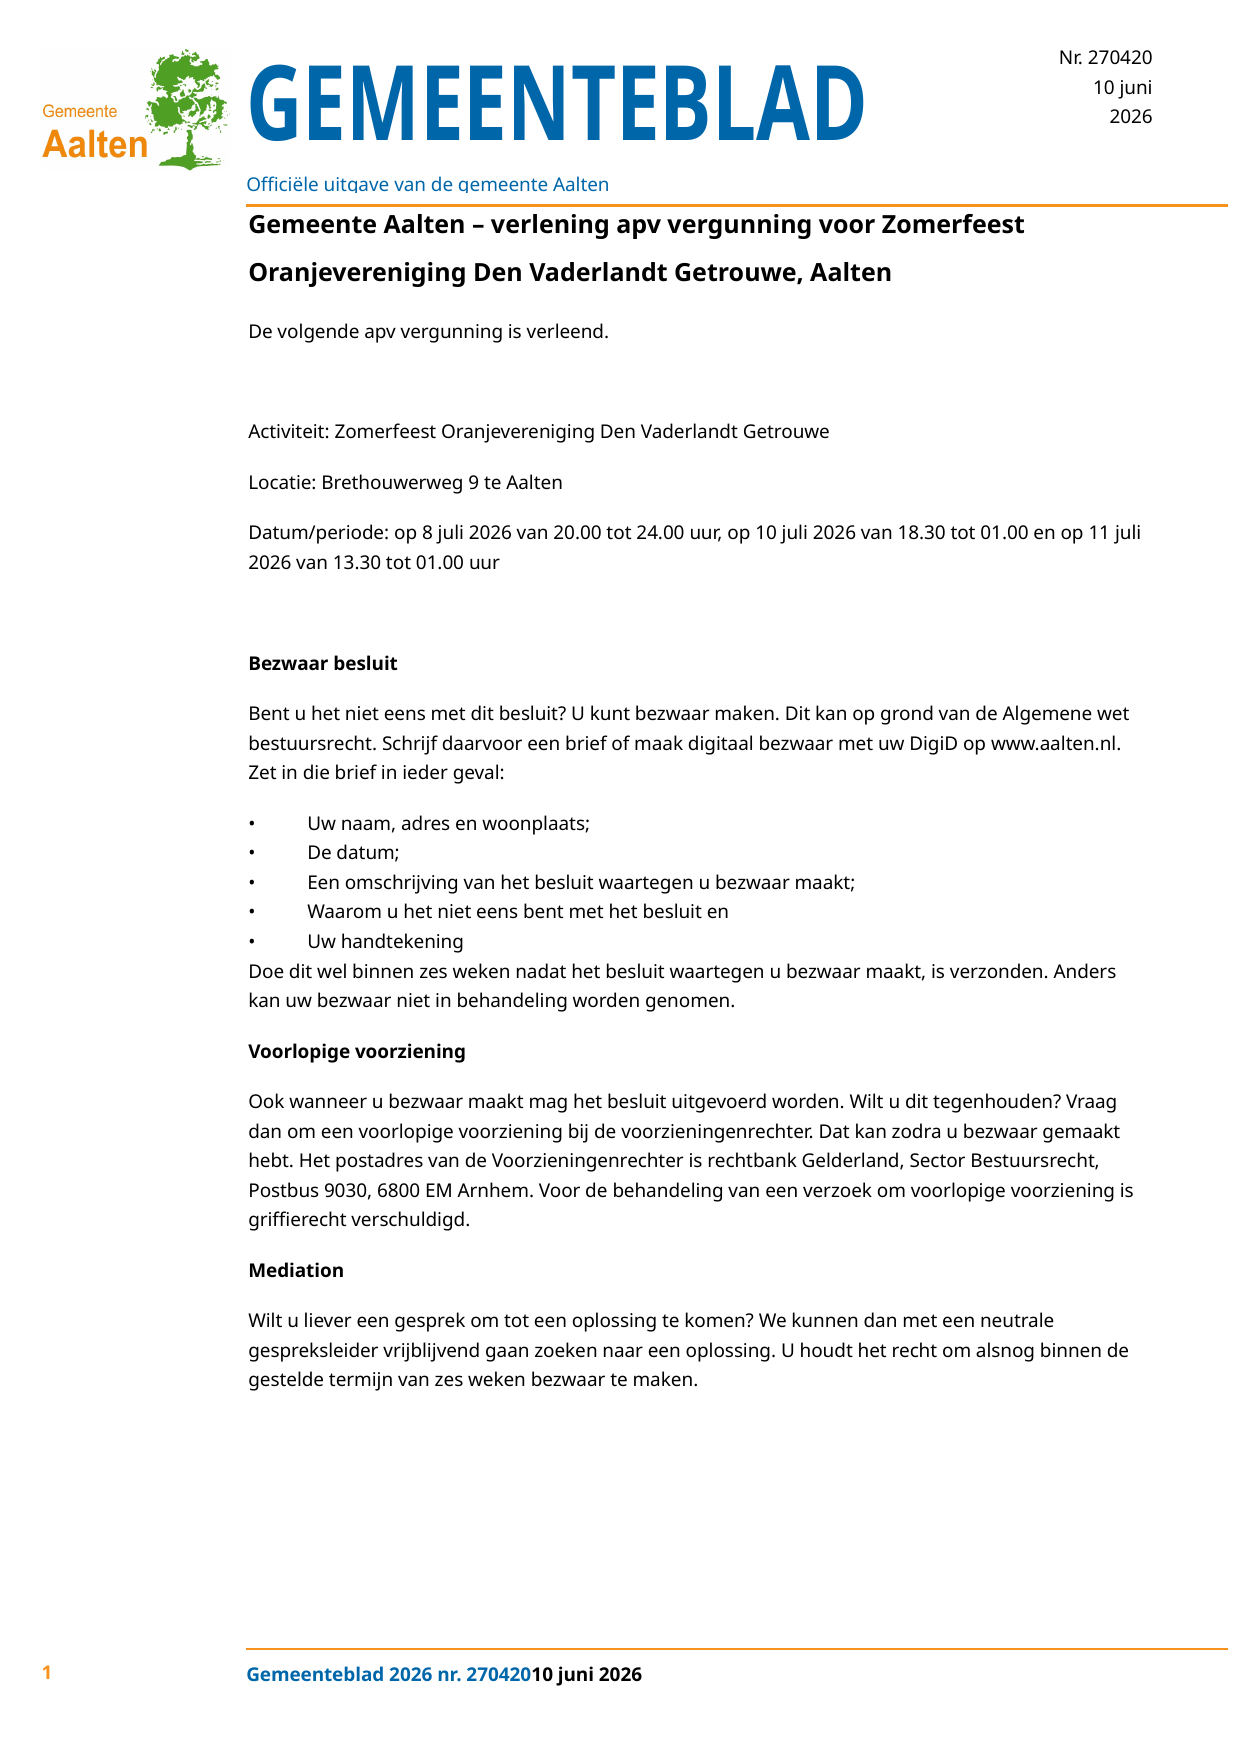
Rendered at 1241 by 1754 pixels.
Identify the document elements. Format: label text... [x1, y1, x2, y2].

text Bezwaar besluit [248, 650, 1152, 676]
text Activiteit: Zomerfeest Oranjevereniging Den Vaderlandt Getrouwe [248, 419, 1152, 444]
list Een omschrijving van het besluit waartegen u bezwaar maakt; [248, 869, 1152, 895]
text Ook wanneer u bezwaar maakt mag het besluit uitgevoerd worden. Wilt u dit tegenhouden? Vraag dan om een voorlopige voorziening bij de voorzieningenrechter. Dat kan zodra u bezwaar gemaakt hebt. Het postadres van de Voorzieningenrechter is rechtbank Gelderland, Sector Bestuursrecht, Postbus 9030, 6800 EM Arnhem. Voor de behandeling van een verzoek om voorlopige voorziening is griffierecht verschuldigd. [248, 1088, 1152, 1232]
text Locatie: Brethouwerweg 9 te Aalten [248, 469, 1152, 495]
list De datum; [248, 839, 1152, 865]
text Mediation [248, 1257, 1152, 1283]
list Uw naam, adres en woonplaats; [248, 810, 1152, 836]
text Wilt u liever een gesprek om tot een oplossing te komen? We kunnen dan met een neutrale gespreksleider vrijblijvend gaan zoeken naar een oplossing. U houdt het recht om alsnog binnen de gestelde termijn van zes weken bezwaar te maken. [248, 1307, 1152, 1392]
picture [41, 47, 231, 172]
text De volgende apv vergunning is verleend. [248, 318, 1152, 344]
text Voorlopige voorziening [248, 1038, 1152, 1064]
text Datum/periode: op 8 juli 2026 van 20.00 tot 24.00 uur, op 10 juli 2026 van 18.30 tot 01.00 en op 11 juli 2026 van 13.30 tot 01.00 uur [248, 519, 1152, 575]
list Waarom u het niet eens bent met het besluit en [248, 899, 1152, 924]
text Bent u het niet eens met dit besluit? U kunt bezwaar maken. Dit kan op grond van de Algemene wet bestuursrecht. Schrijf daarvoor een brief of maak digitaal bezwaar met uw DigiD op www.aalten.nl. Zet in die brief in ieder geval: [248, 700, 1152, 785]
text Doe dit wel binnen zes weken nadat het besluit waartegen u bezwaar maakt, is verzonden. Anders kan uw bezwaar niet in behandeling worden genomen. [248, 958, 1152, 1013]
text Gemeente Aalten – verlening apv vergunning voor Zomerfeest Oranjevereniging Den Vaderlandt Getrouwe, Aalten [248, 207, 1152, 288]
list Uw handtekening [248, 928, 1152, 954]
